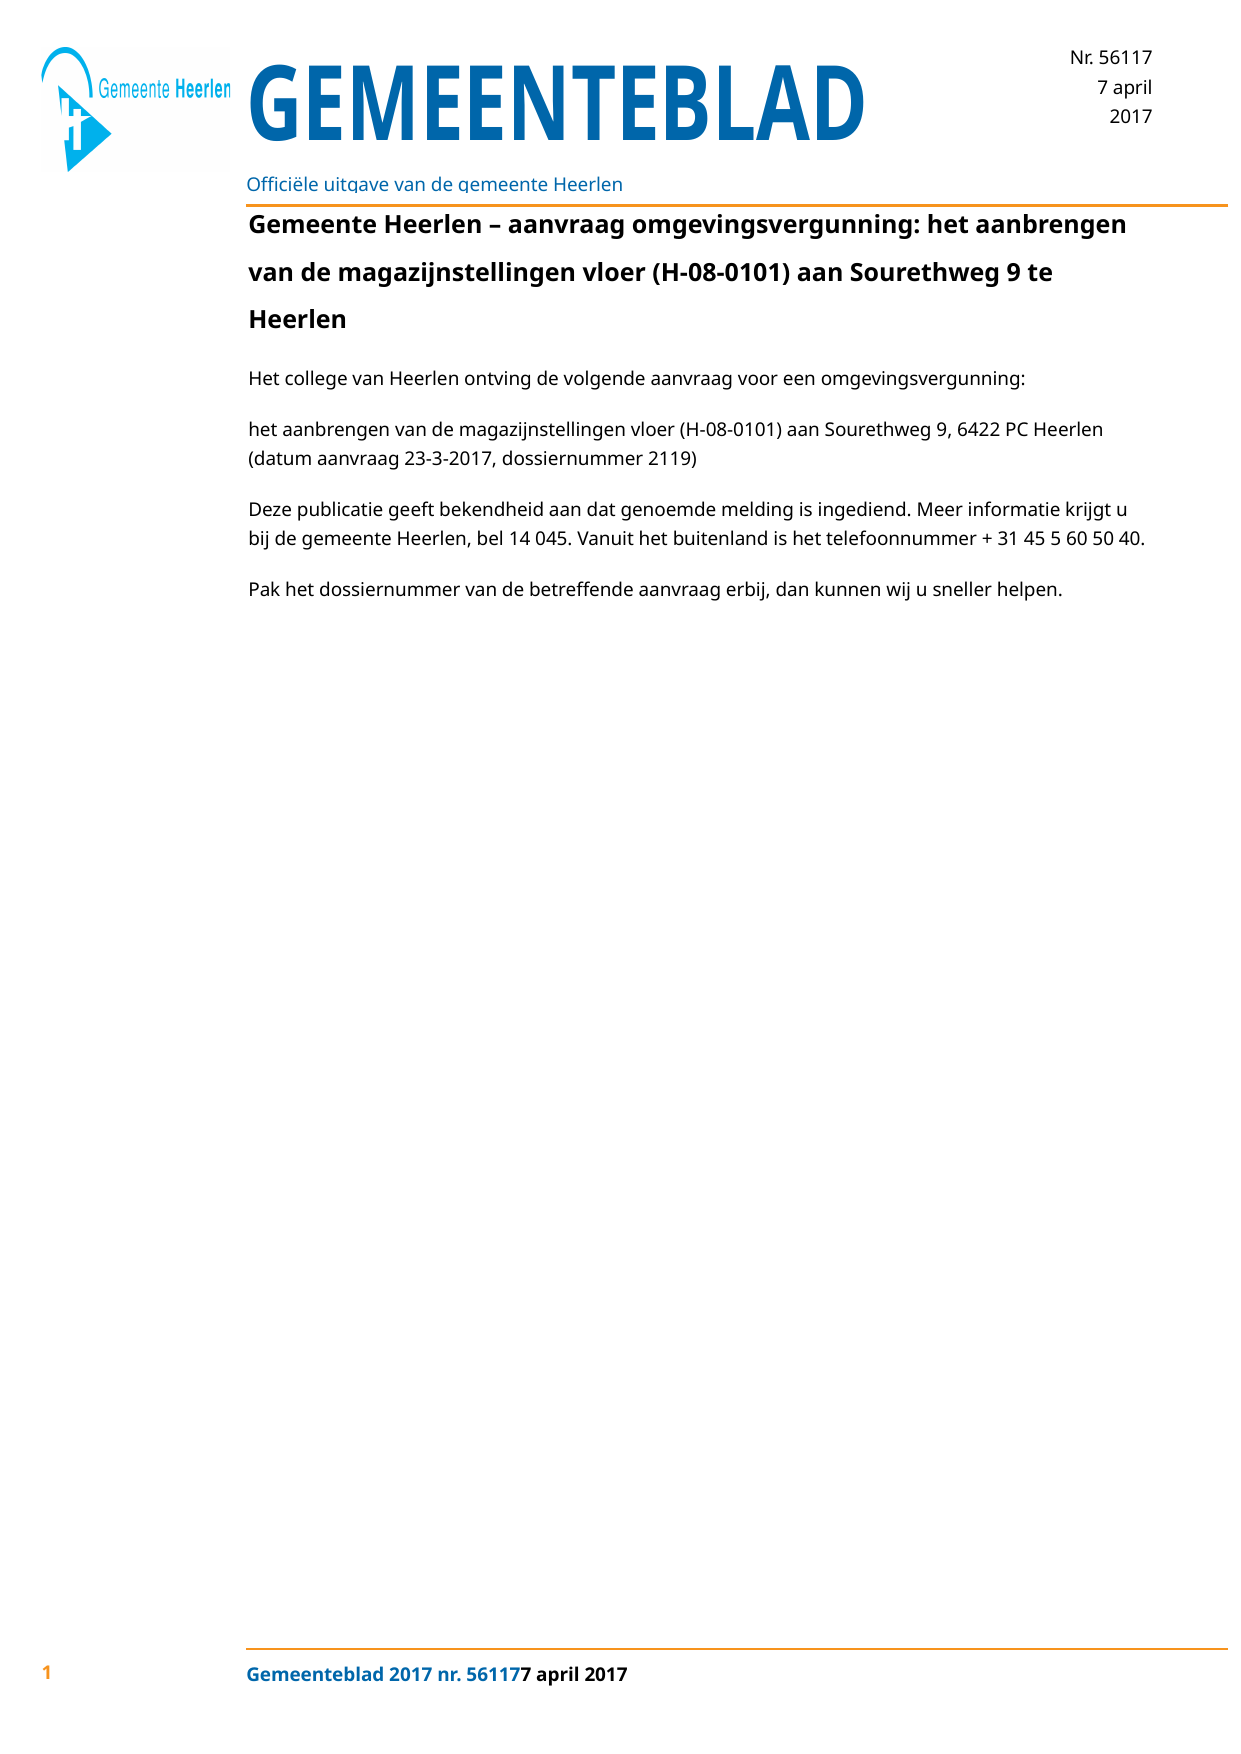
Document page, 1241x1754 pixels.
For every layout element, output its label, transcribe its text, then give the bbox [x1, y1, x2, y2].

text Het college van Heerlen ontving de volgende aanvraag voor een omgevingsvergunning: [248, 366, 1152, 391]
text Pak het dossiernummer van de betreffende aanvraag erbij, dan kunnen wij u sneller helpen. [248, 576, 1152, 602]
text Deze publicatie geeft bekendheid aan dat genoemde melding is ingediend. Meer informatie krijgt u bij de gemeente Heerlen, bel 14 045. Vanuit het buitenland is het telefoonnummer + 31 45 5 60 50 40. [248, 496, 1152, 551]
text Gemeente Heerlen – aanvraag omgevingsvergunning: het aanbrengen van de magazijnstellingen vloer (H-08-0101) aan Sourethweg 9 te Heerlen [248, 207, 1152, 336]
picture [41, 47, 58, 70]
picture [41, 47, 231, 172]
text het aanbrengen van de magazijnstellingen vloer (H-08-0101) aan Sourethweg 9, 6422 PC Heerlen (datum aanvraag 23-3-2017, dossiernummer 2119) [248, 416, 1152, 471]
